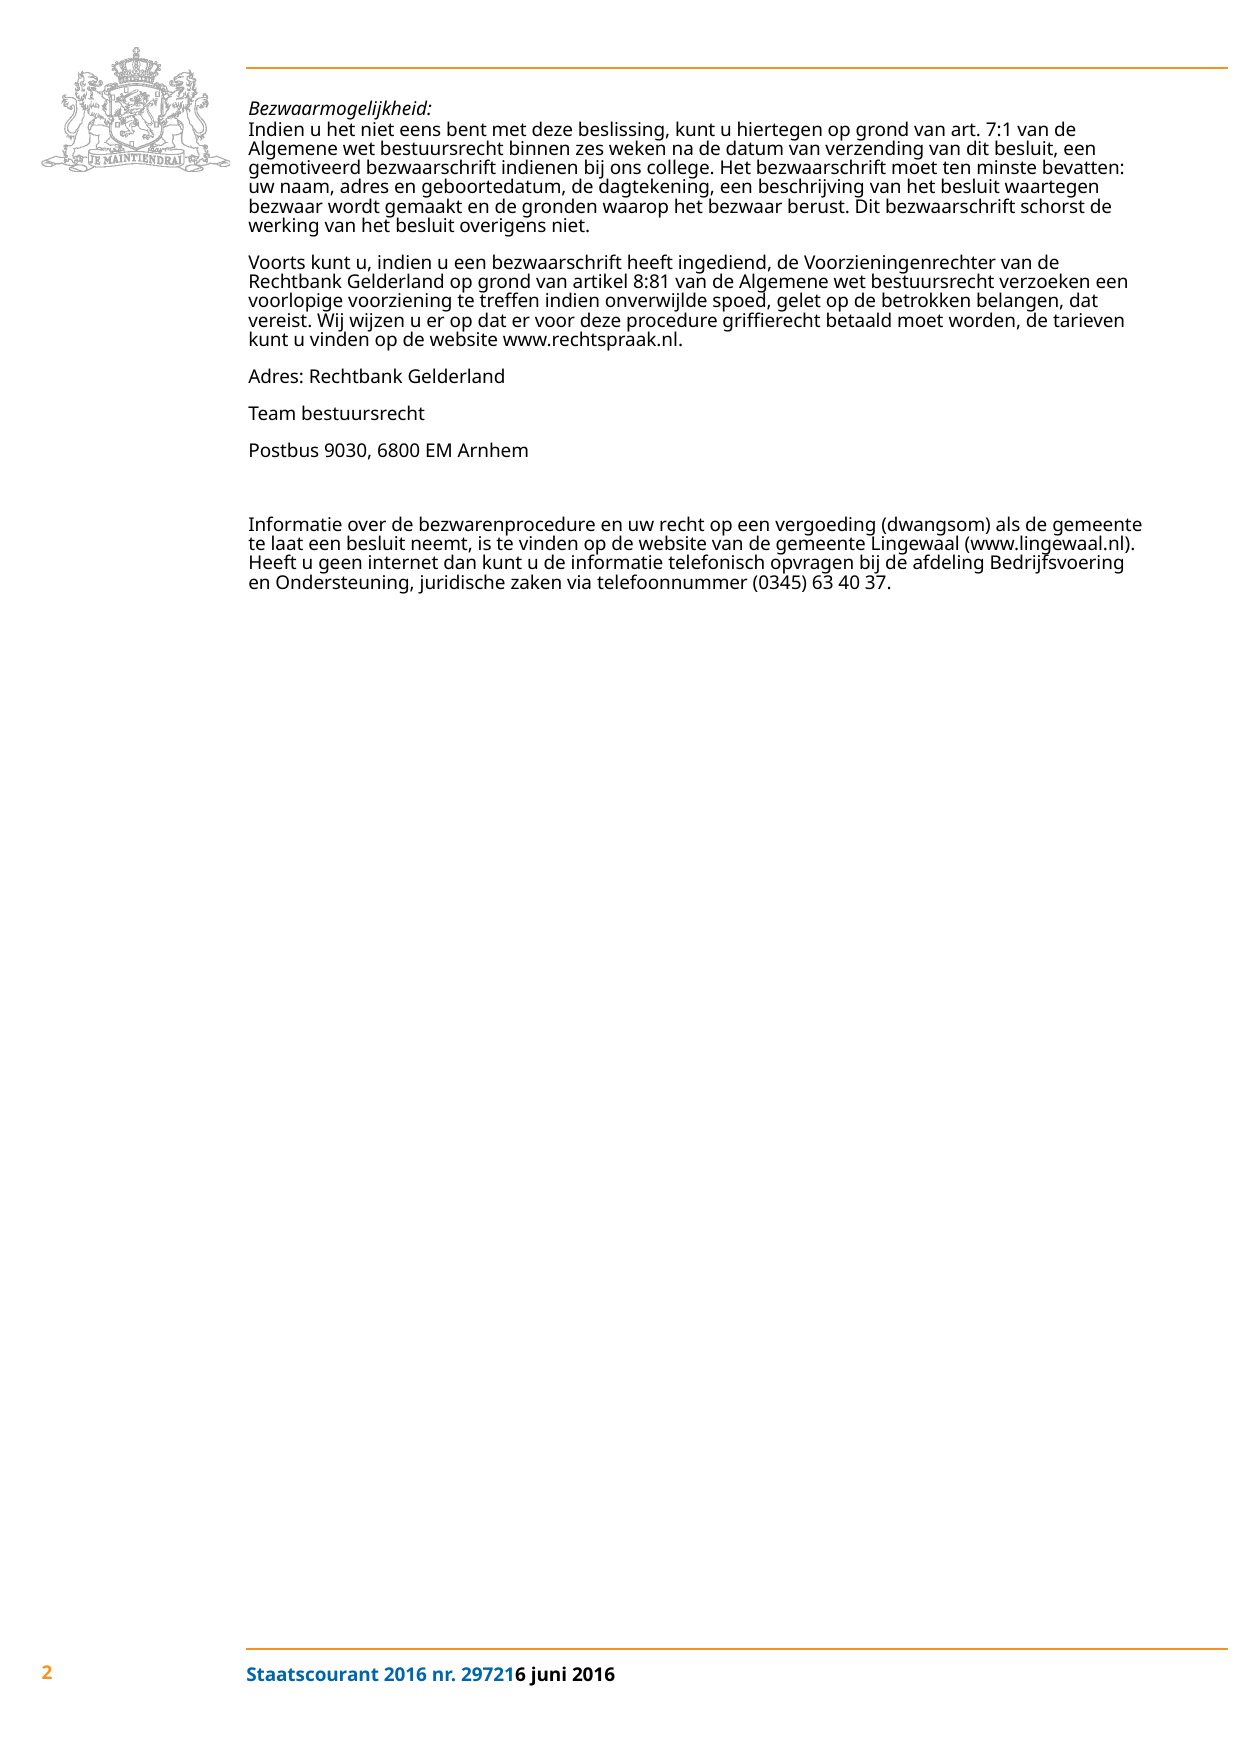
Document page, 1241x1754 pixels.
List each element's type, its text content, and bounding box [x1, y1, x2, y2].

text Adres: Rechtbank Gelderland [248, 368, 1152, 387]
text Team bestuursrecht [248, 405, 1152, 424]
text Bezwaarmogelijkheid: [248, 95, 1152, 121]
text Voorts kunt u, indien u een bezwaarschrift heeft ingediend, de Voorzieningenrechter van de Rechtbank Gelderland op grond van artikel 8:81 van de Algemene wet bestuursrecht verzoeken een voorlopige voorziening te treffen indien onverwijlde spoed, gelet op de betrokken belangen, dat vereist. Wij wijzen u er op dat er voor deze procedure griffierecht betaald moet worden, de tarieven kunt u vinden op de website www.rechtspraak.nl. [248, 254, 1152, 350]
text Informatie over de bezwarenprocedure en uw recht op een vergoeding (dwangsom) als de gemeente te laat een besluit neemt, is te vinden op de website van de gemeente Lingewaal (www.lingewaal.nl). Heeft u geen internet dan kunt u de informatie telefonisch opvragen bij de afdeling Bedrijfsvoering en Ondersteuning, juridische zaken via telefoonnummer (0345) 63 40 37. [248, 516, 1152, 593]
text Postbus 9030, 6800 EM Arnhem [248, 442, 1152, 461]
text Indien u het niet eens bent met deze beslissing, kunt u hiertegen op grond van art. 7:1 van de Algemene wet bestuursrecht binnen zes weken na de datum van verzending van dit besluit, een gemotiveerd bezwaarschrift indienen bij ons college. Het bezwaarschrift moet ten minste bevatten: uw naam, adres en geboortedatum, de dagtekening, een beschrijving van het besluit waartegen bezwaar wordt gemaakt en de gronden waarop het bezwaar berust. Dit bezwaarschrift schorst de werking van het besluit overigens niet. [248, 121, 1152, 236]
picture [41, 47, 231, 172]
